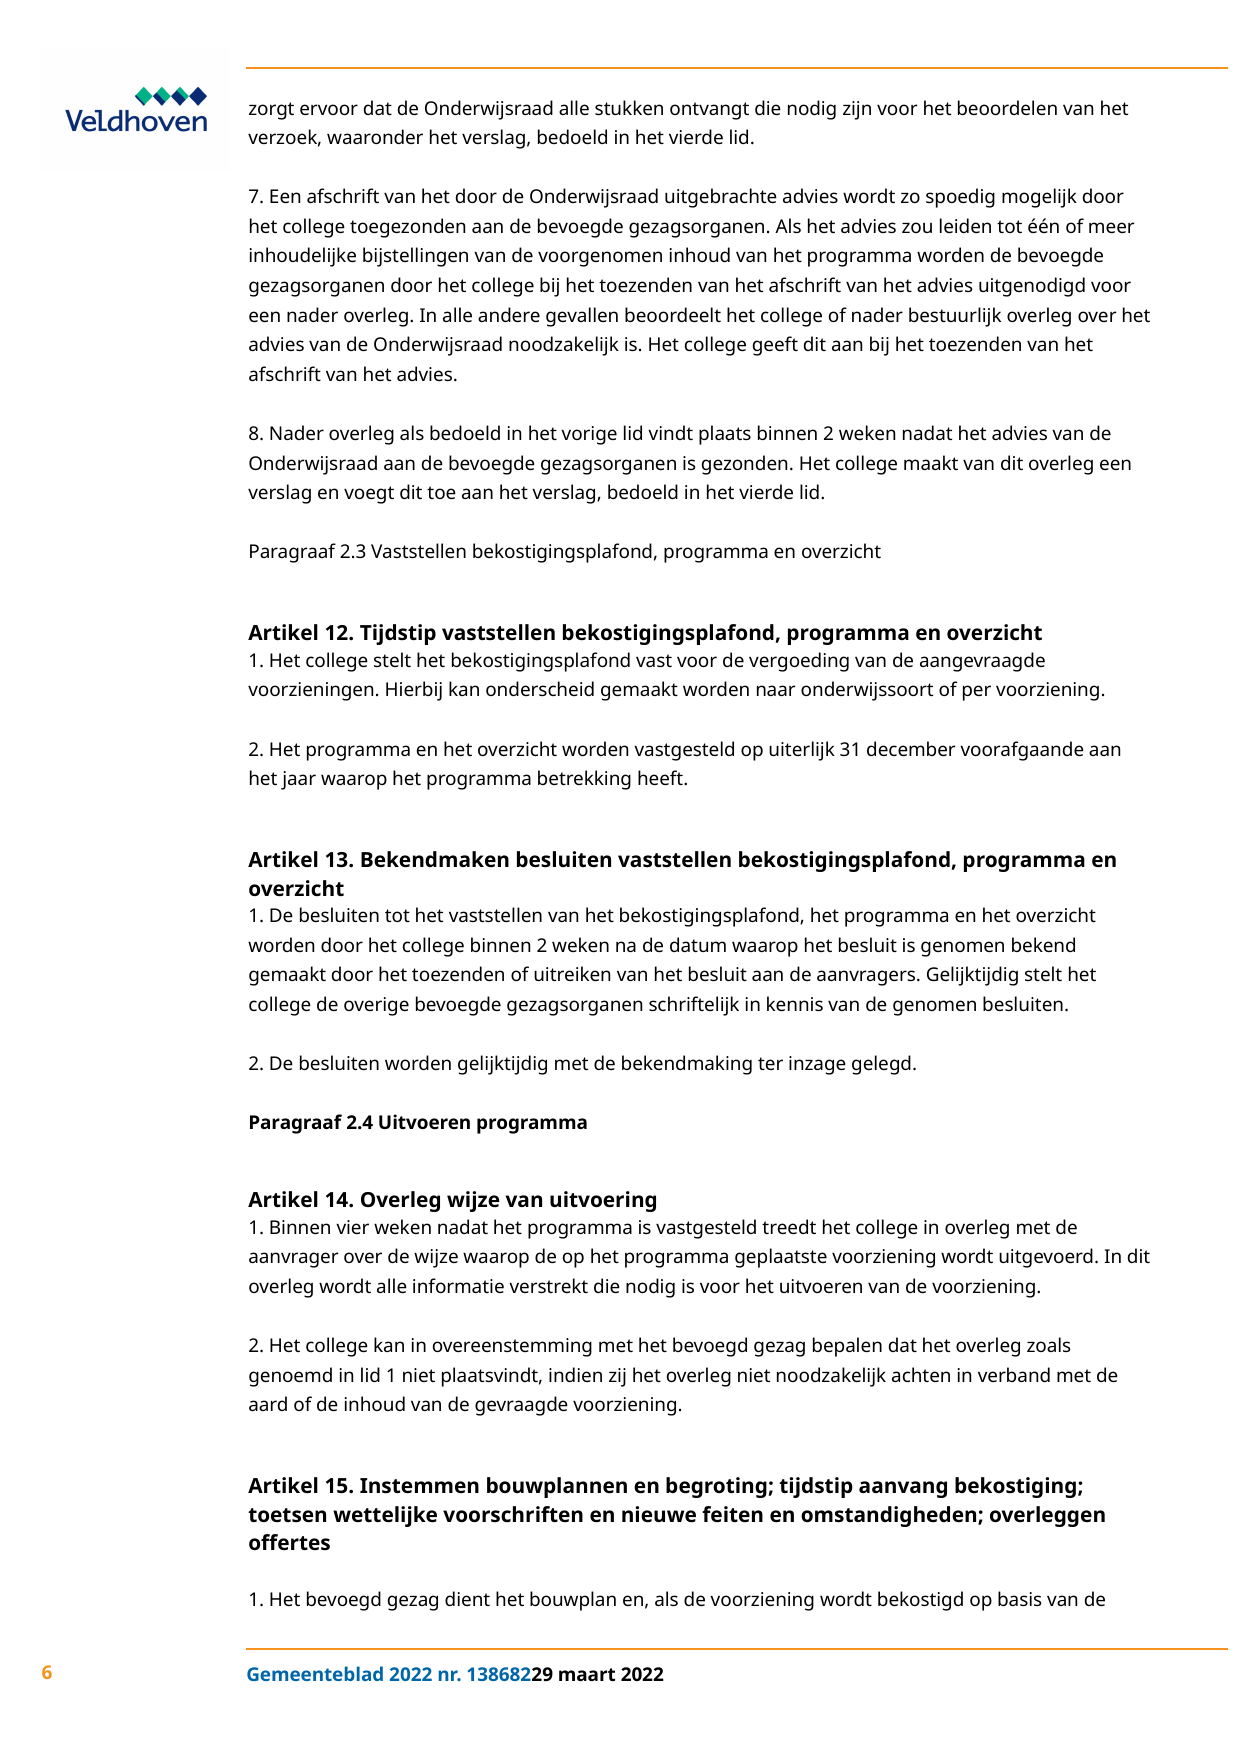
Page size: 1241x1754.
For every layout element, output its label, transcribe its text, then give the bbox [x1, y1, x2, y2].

text 1. De besluiten tot het vaststellen van het bekostigingsplafond, het programma en het overzicht worden door het college binnen 2 weken na de datum waarop het besluit is genomen bekend gemaakt door het toezenden of uitreiken van het besluit aan de aanvragers. Gelijktijdig stelt het college de overige bevoegde gezagsorganen schriftelijk in kennis van de genomen besluiten. [248, 902, 1152, 1017]
text 1. Het college stelt het bekostigingsplafond vast voor de vergoeding van de aangevraagde voorzieningen. Hierbij kan onderscheid gemaakt worden naar onderwijssoort of per voorziening. [248, 647, 1152, 702]
text 2. Het programma en het overzicht worden vastgesteld op uiterlijk 31 december voorafgaande aan het jaar waarop het programma betrekking heeft. [248, 736, 1152, 791]
text 2. Het college kan in overeenstemming met het bevoegd gezag bepalen dat het overleg zoals genoemd in lid 1 niet plaatsvindt, indien zij het overleg niet noodzakelijk achten in verband met de aard of de inhoud van de gevraagde voorziening. [248, 1332, 1152, 1417]
text 7. Een afschrift van het door de Onderwijsraad uitgebrachte advies wordt zo spoedig mogelijk door het college toegezonden aan de bevoegde gezagsorganen. Als het advies zou leiden tot één of meer inhoudelijke bijstellingen van de voorgenomen inhoud van het programma worden de bevoegde gezagsorganen door het college bij het toezenden van het afschrift van het advies uitgenodigd voor een nader overleg. In alle andere gevallen beoordeelt het college of nader bestuurlijk overleg over het advies van de Onderwijsraad noodzakelijk is. Het college geeft dit aan bij het toezenden van het afschrift van het advies. [248, 183, 1152, 387]
text 8. Nader overleg als bedoeld in het vorige lid vindt plaats binnen 2 weken nadat het advies van de Onderwijsraad aan de bevoegde gezagsorganen is gezonden. Het college maakt van dit overleg een verslag en voegt dit toe aan het verslag, bedoeld in het vierde lid. [248, 420, 1152, 505]
text Paragraaf 2.4 Uitvoeren programma [248, 1109, 1152, 1135]
text Artikel 15. Instemmen bouwplannen en begroting; tijdstip aanvang bekostiging; toetsen wettelijke voorschriften en nieuwe feiten en omstandigheden; overleggen offertes [248, 1471, 1152, 1557]
text 1. Het bevoegd gezag dient het bouwplan en, als de voorziening wordt bekostigd op basis van de [248, 1586, 1152, 1612]
text zorgt ervoor dat de Onderwijsraad alle stukken ontvangt die nodig zijn voor het beoordelen van het verzoek, waaronder het verslag, bedoeld in het vierde lid. [248, 95, 1152, 150]
picture [41, 47, 231, 172]
text 2. De besluiten worden gelijktijdig met de bekendmaking ter inzage gelegd. [248, 1050, 1152, 1076]
text Artikel 13. Bekendmaken besluiten vaststellen bekostigingsplafond, programma en overzicht [248, 845, 1152, 902]
text Artikel 12. Tijdstip vaststellen bekostigingsplafond, programma en overzicht [248, 618, 1152, 647]
text Artikel 14. Overleg wijze van uitvoering [248, 1185, 1152, 1214]
text Paragraaf 2.3 Vaststellen bekostigingsplafond, programma en overzicht [248, 538, 1152, 564]
text 1. Binnen vier weken nadat het programma is vastgesteld treedt het college in overleg met de aanvrager over de wijze waarop de op het programma geplaatste voorziening wordt uitgevoerd. In dit overleg wordt alle informatie verstrekt die nodig is voor het uitvoeren van de voorziening. [248, 1214, 1152, 1299]
